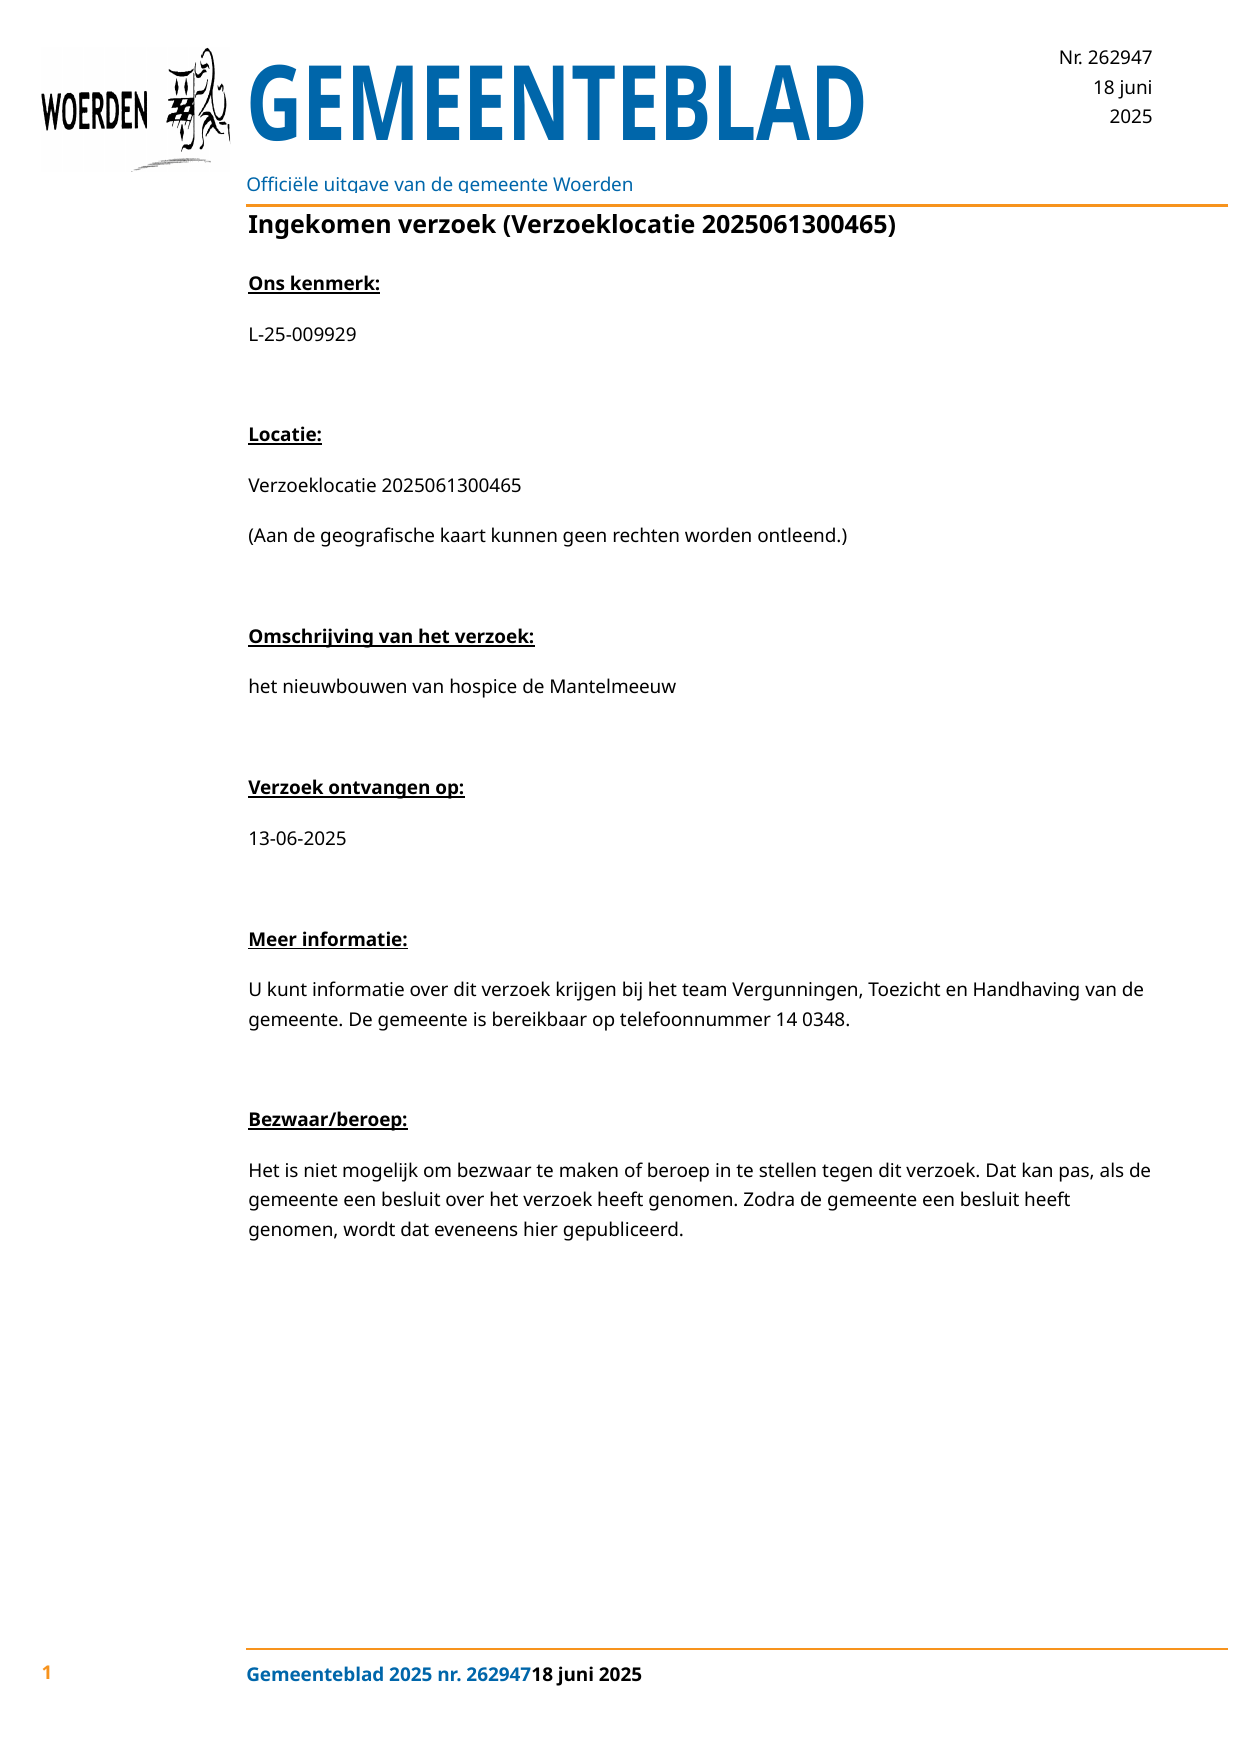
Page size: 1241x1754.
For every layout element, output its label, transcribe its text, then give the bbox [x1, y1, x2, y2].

text Omschrijving van het verzoek: [248, 623, 1152, 649]
text Meer informatie: [248, 926, 1152, 951]
text Ingekomen verzoek (Verzoeklocatie 2025061300465) [248, 207, 1152, 241]
text (Aan de geografische kaart kunnen geen rechten worden ontleend.) [248, 522, 1152, 548]
picture [41, 47, 231, 172]
text Ons kenmerk: [248, 270, 1152, 296]
text 13-06-2025 [248, 825, 1152, 851]
text L-25-009929 [248, 321, 1152, 346]
text Verzoek ontvangen op: [248, 774, 1152, 800]
text Bezwaar/beroep: [248, 1107, 1152, 1132]
text het nieuwbouwen van hospice de Mantelmeeuw [248, 674, 1152, 699]
text U kunt informatie over dit verzoek krijgen bij het team Vergunningen, Toezicht en Handhaving van de gemeente. De gemeente is bereikbaar op telefoonnummer 14 0348. [248, 976, 1152, 1031]
text Verzoeklocatie 2025061300465 [248, 472, 1152, 498]
text Het is niet mogelijk om bezwaar te maken of beroep in te stellen tegen dit verzoek. Dat kan pas, als de gemeente een besluit over het verzoek heeft genomen. Zodra de gemeente een besluit heeft genomen, wordt dat eveneens hier gepubliceerd. [248, 1157, 1152, 1242]
text Locatie: [248, 422, 1152, 447]
